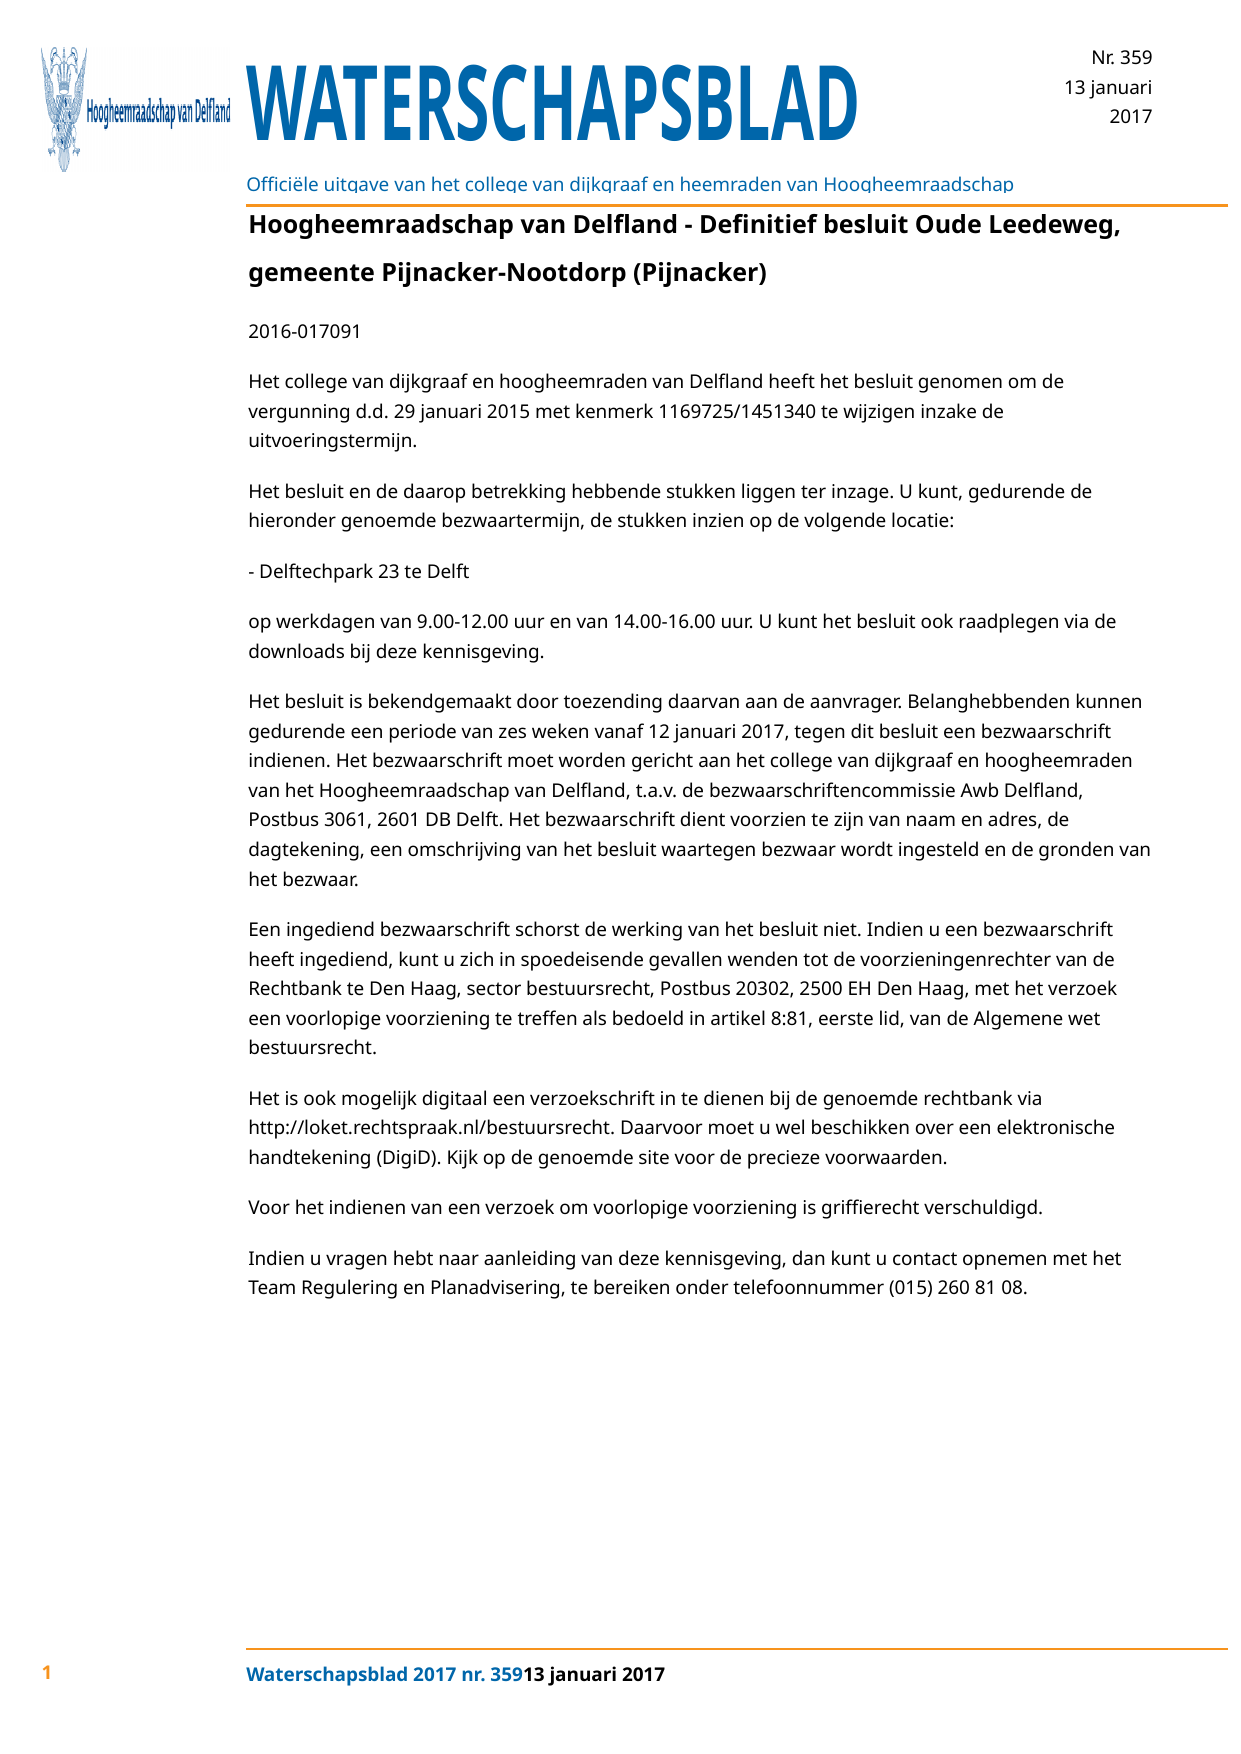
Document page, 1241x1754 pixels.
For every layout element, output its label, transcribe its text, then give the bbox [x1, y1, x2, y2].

text Het college van dijkgraaf en hoogheemraden van Delfland heeft het besluit genomen om de vergunning d.d. 29 januari 2015 met kenmerk 1169725/1451340 te wijzigen inzake de uitvoeringstermijn. [248, 368, 1152, 453]
picture [41, 47, 231, 172]
text op werkdagen van 9.00-12.00 uur en van 14.00-16.00 uur. U kunt het besluit ook raadplegen via de downloads bij deze kennisgeving. [248, 608, 1152, 664]
text - Delftechpark 23 te Delft [248, 558, 1152, 584]
text Een ingediend bezwaarschrift schorst de werking van het besluit niet. Indien u een bezwaarschrift heeft ingediend, kunt u zich in spoedeisende gevallen wenden tot de voorzieningenrechter van de Rechtbank te Den Haag, sector bestuursrecht, Postbus 20302, 2500 EH Den Haag, met het verzoek een voorlopige voorziening te treffen als bedoeld in artikel 8:81, eerste lid, van de Algemene wet bestuursrecht. [248, 916, 1152, 1060]
text Indien u vragen hebt naar aanleiding van deze kennisgeving, dan kunt u contact opnemen met het Team Regulering en Planadvisering, te bereiken onder telefoonnummer (015) 260 81 08. [248, 1245, 1152, 1300]
text Hoogheemraadschap van Delfland - Definitief besluit Oude Leedeweg, gemeente Pijnacker-Nootdorp (Pijnacker) [248, 207, 1152, 288]
text Het besluit is bekendgemaakt door toezending daarvan aan de aanvrager. Belanghebbenden kunnen gedurende een periode van zes weken vanaf 12 januari 2017, tegen dit besluit een bezwaarschrift indienen. Het bezwaarschrift moet worden gericht aan het college van dijkgraaf en hoogheemraden van het Hoogheemraadschap van Delfland, t.a.v. de bezwaarschriftencommissie Awb Delfland, Postbus 3061, 2601 DB Delft. Het bezwaarschrift dient voorzien te zijn van naam en adres, de dagtekening, een omschrijving van het besluit waartegen bezwaar wordt ingesteld en de gronden van het bezwaar. [248, 688, 1152, 892]
text Het is ook mogelijk digitaal een verzoekschrift in te dienen bij de genoemde rechtbank via http://loket.rechtspraak.nl/bestuursrecht. Daarvoor moet u wel beschikken over een elektronische handtekening (DigiD). Kijk op de genoemde site voor de precieze voorwaarden. [248, 1085, 1152, 1170]
text Het besluit en de daarop betrekking hebbende stukken liggen ter inzage. U kunt, gedurende de hieronder genoemde bezwaartermijn, de stukken inzien op de volgende locatie: [248, 478, 1152, 533]
text Voor het indienen van een verzoek om voorlopige voorziening is griffierecht verschuldigd. [248, 1194, 1152, 1220]
text 2016-017091 [248, 318, 1152, 344]
